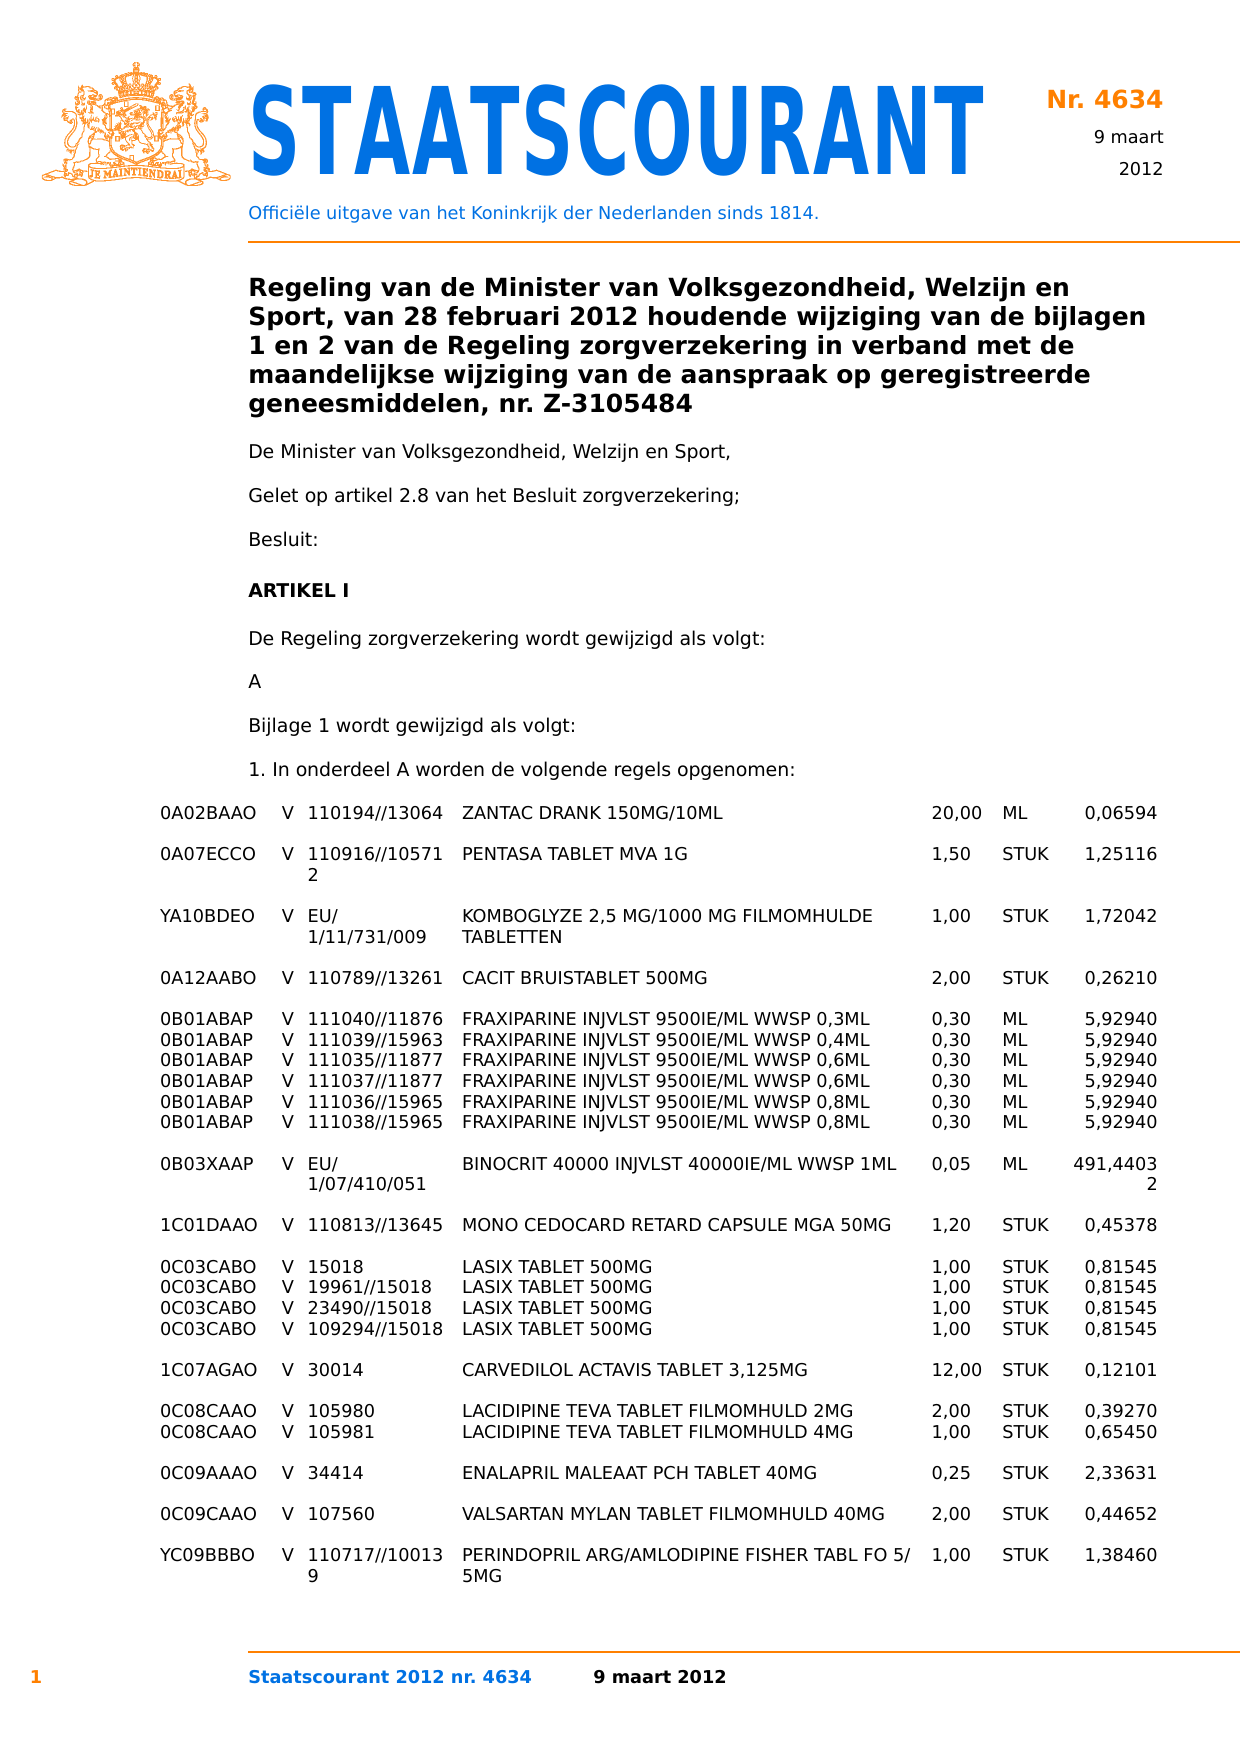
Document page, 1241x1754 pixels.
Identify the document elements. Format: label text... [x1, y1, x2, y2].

table_cell [925, 824, 996, 844]
table_cell 19961//15018 [301, 1277, 456, 1298]
table_header Nr. 4634 [998, 62, 1240, 121]
table_cell 0,05 [925, 1154, 996, 1195]
table_cell 0,39270 [1060, 1401, 1163, 1422]
subtitle ARTIKEL I [248, 580, 1163, 602]
table_cell [1060, 824, 1163, 844]
table_cell [925, 1380, 996, 1401]
table_cell 1,38460 [1060, 1545, 1163, 1587]
table_cell STUK [996, 1545, 1060, 1587]
table_cell 0,30 [925, 1030, 996, 1050]
table_cell [160, 885, 276, 906]
table_cell 1,00 [925, 906, 996, 947]
table_cell V [276, 1112, 301, 1133]
table_cell 5,92940 [1060, 1071, 1163, 1092]
table_cell [996, 1587, 1060, 1607]
table_cell LACIDIPINE TEVA TABLET FILMOMHULD 4MG [456, 1422, 925, 1442]
table_cell V [276, 1257, 301, 1277]
table_cell STUK [996, 906, 1060, 947]
table_cell 110717//100139 [301, 1545, 456, 1587]
table_cell V [276, 1154, 301, 1195]
table_cell V [276, 1050, 301, 1071]
table_cell [925, 1236, 996, 1257]
table_cell [925, 1587, 996, 1607]
table_header 0A02BAAO [160, 803, 276, 823]
table_cell STUK [996, 844, 1060, 885]
table_cell 0,26210 [1060, 968, 1163, 988]
table_cell 1,50 [925, 844, 996, 885]
table_cell V [276, 1030, 301, 1050]
table_cell [276, 1195, 301, 1215]
table_cell ML [996, 1112, 1060, 1133]
table_cell [925, 1525, 996, 1545]
table_cell V [276, 906, 301, 947]
table_cell STUK [996, 1319, 1060, 1339]
table_cell [160, 1484, 276, 1504]
table_cell [301, 1195, 456, 1215]
table_cell [1060, 1380, 1163, 1401]
table_cell 0C03CABO [160, 1319, 276, 1339]
table_cell FRAXIPARINE INJVLST 9500IE/ML WWSP 0,8ML [456, 1112, 925, 1133]
table_cell 5,92940 [1060, 1112, 1163, 1133]
table_cell [301, 947, 456, 968]
table_cell 34414 [301, 1463, 456, 1483]
table_cell [160, 1525, 276, 1545]
table_cell [456, 1133, 925, 1153]
table_cell V [276, 1009, 301, 1030]
table_cell STUK [996, 1257, 1060, 1277]
table_cell [1060, 1587, 1163, 1607]
table_cell 0,81545 [1060, 1257, 1163, 1277]
table_cell 9 maart [998, 121, 1240, 153]
table_cell [301, 1484, 456, 1504]
table_cell [1060, 1484, 1163, 1504]
table_cell [925, 1484, 996, 1504]
table_cell [301, 1133, 456, 1153]
table_cell FRAXIPARINE INJVLST 9500IE/ML WWSP 0,8ML [456, 1092, 925, 1112]
table_cell 111036//15965 [301, 1092, 456, 1112]
table_cell [996, 885, 1060, 906]
table_header STAATSCOURANT [248, 62, 998, 203]
table_cell [1060, 1133, 1163, 1153]
table_cell CARVEDILOL ACTAVIS TABLET 3,125MG [456, 1360, 925, 1380]
table_cell 2,00 [925, 968, 996, 988]
table_cell PENTASA TABLET MVA 1G [456, 844, 925, 885]
table_cell [1060, 1236, 1163, 1257]
table_cell V [276, 1504, 301, 1525]
table_cell [301, 1442, 456, 1463]
table_cell [276, 1484, 301, 1504]
table_cell [996, 1195, 1060, 1215]
table_cell BINOCRIT 40000 INJVLST 40000IE/ML WWSP 1ML [456, 1154, 925, 1195]
table_cell [456, 989, 925, 1009]
table_header ZANTAC DRANK 150MG/10ML [456, 803, 925, 823]
table_cell YC09BBBO [160, 1545, 276, 1587]
table_cell [456, 885, 925, 906]
table_cell [1060, 1442, 1163, 1463]
table_cell FRAXIPARINE INJVLST 9500IE/ML WWSP 0,6ML [456, 1050, 925, 1071]
subtitle Regeling van de Minister van Volksgezondheid, Welzijn en Sport, van 28 februari 2012 houdende wijziging van de bijlagen 1 en 2 van de Regeling zorgverzekering in verband met de maandelijkse wijziging van de aanspraak op geregistreerde geneesmiddelen, nr. Z-3105484 [248, 273, 1163, 419]
table_cell [301, 1525, 456, 1545]
table_cell 0,30 [925, 1092, 996, 1112]
table_cell 109294//15018 [301, 1319, 456, 1339]
table_cell ENALAPRIL MALEAAT PCH TABLET 40MG [456, 1463, 925, 1483]
table_cell ML [996, 1030, 1060, 1050]
table_cell [301, 1339, 456, 1360]
table_cell [996, 989, 1060, 1009]
table_cell [996, 1133, 1060, 1153]
table_cell 0C03CABO [160, 1277, 276, 1298]
text A [248, 671, 1163, 693]
table_cell 0,12101 [1060, 1360, 1163, 1380]
table_cell [996, 1236, 1060, 1257]
table_header 20,00 [925, 803, 996, 823]
table_cell [276, 1133, 301, 1153]
table_cell V [276, 1422, 301, 1442]
table_cell V [276, 1298, 301, 1318]
table_cell [160, 1339, 276, 1360]
table_cell [1060, 1195, 1163, 1215]
table_cell [160, 989, 276, 1009]
table_cell [1060, 1339, 1163, 1360]
table_cell ML [996, 1071, 1060, 1092]
text 1. In onderdeel A worden de volgende regels opgenomen: [248, 759, 1163, 781]
table_cell 0,30 [925, 1050, 996, 1071]
table_cell V [276, 1319, 301, 1339]
table_cell 0B01ABAP [160, 1030, 276, 1050]
table_cell 111037//11877 [301, 1071, 456, 1092]
table_cell [996, 1380, 1060, 1401]
table_cell [160, 1195, 276, 1215]
table_cell [996, 824, 1060, 844]
table_cell 23490//15018 [301, 1298, 456, 1318]
table_cell 111039//15963 [301, 1030, 456, 1050]
table_cell [456, 1236, 925, 1257]
table_cell [456, 1195, 925, 1215]
table_cell STUK [996, 968, 1060, 988]
table_cell 0,44652 [1060, 1504, 1163, 1525]
table_cell ML [996, 1050, 1060, 1071]
table_cell [276, 1236, 301, 1257]
table_cell 0C08CAAO [160, 1422, 276, 1442]
table_cell [301, 1380, 456, 1401]
table_cell 0,25 [925, 1463, 996, 1483]
picture [41, 62, 231, 186]
table_cell 0C09CAAO [160, 1504, 276, 1525]
table_cell LASIX TABLET 500MG [456, 1277, 925, 1298]
table_cell [925, 1195, 996, 1215]
table_cell [996, 1442, 1060, 1463]
table_cell 0B03XAAP [160, 1154, 276, 1195]
table_cell [276, 885, 301, 906]
table_cell [456, 947, 925, 968]
table_cell [1060, 885, 1163, 906]
table_cell LASIX TABLET 500MG [456, 1257, 925, 1277]
table_cell 1,00 [925, 1257, 996, 1277]
table_cell [925, 1339, 996, 1360]
table_cell [456, 1525, 925, 1545]
table_cell 1,25116 [1060, 844, 1163, 885]
table_cell [456, 1484, 925, 1504]
table_cell 1,00 [925, 1277, 996, 1298]
table_cell 110789//13261 [301, 968, 456, 988]
table_cell 0C03CABO [160, 1257, 276, 1277]
table_cell STUK [996, 1463, 1060, 1483]
table_cell [160, 1587, 276, 1607]
table_cell V [276, 1463, 301, 1483]
table_cell 0B01ABAP [160, 1050, 276, 1071]
text Gelet op artikel 2.8 van het Besluit zorgverzekering; [248, 484, 1163, 507]
table_cell 0B01ABAP [160, 1071, 276, 1092]
table_cell V [276, 1545, 301, 1587]
table_cell [456, 1339, 925, 1360]
table_cell [160, 1133, 276, 1153]
table_cell V [276, 1092, 301, 1112]
table_cell 1,00 [925, 1298, 996, 1318]
table_cell [996, 1525, 1060, 1545]
table_cell 0,81545 [1060, 1298, 1163, 1318]
table_cell [456, 1442, 925, 1463]
table_cell 0A07ECCO [160, 844, 276, 885]
table_cell V [276, 1401, 301, 1422]
table_cell [456, 1380, 925, 1401]
text Bijlage 1 wordt gewijzigd als volgt: [248, 715, 1163, 737]
table_cell FRAXIPARINE INJVLST 9500IE/ML WWSP 0,3ML [456, 1009, 925, 1030]
text Besluit: [248, 528, 1163, 550]
table_cell 1,00 [925, 1545, 996, 1587]
table_cell 0A12AABO [160, 968, 276, 988]
table_cell EU/1/11/731/009 [301, 906, 456, 947]
table_cell 2,00 [925, 1401, 996, 1422]
table_cell 0C09AAAO [160, 1463, 276, 1483]
table_cell ML [996, 1009, 1060, 1030]
table_cell STUK [996, 1401, 1060, 1422]
table_cell [301, 885, 456, 906]
table_cell 0C03CABO [160, 1298, 276, 1318]
table_cell [301, 989, 456, 1009]
table_cell [160, 824, 276, 844]
table_cell 0B01ABAP [160, 1092, 276, 1112]
table_cell STUK [996, 1360, 1060, 1380]
table_cell [160, 947, 276, 968]
table_cell 15018 [301, 1257, 456, 1277]
table_cell EU/1/07/410/051 [301, 1154, 456, 1195]
table_cell [276, 947, 301, 968]
table_cell 1,00 [925, 1422, 996, 1442]
table_cell [1060, 947, 1163, 968]
table_cell STUK [996, 1422, 1060, 1442]
table_cell 12,00 [925, 1360, 996, 1380]
table_cell 0,30 [925, 1071, 996, 1092]
table_cell VALSARTAN MYLAN TABLET FILMOMHULD 40MG [456, 1504, 925, 1525]
table_header 110194//13064 [301, 803, 456, 823]
table_cell 5,92940 [1060, 1050, 1163, 1071]
table_cell [301, 1236, 456, 1257]
table_header [25, 62, 248, 241]
table_cell 0,30 [925, 1009, 996, 1030]
table_cell [276, 989, 301, 1009]
table_cell 2,00 [925, 1504, 996, 1525]
table_cell V [276, 968, 301, 988]
table_cell 107560 [301, 1504, 456, 1525]
text De Regeling zorgverzekering wordt gewijzigd als volgt: [248, 627, 1163, 649]
table_cell 1,00 [925, 1319, 996, 1339]
table_cell [925, 1133, 996, 1153]
table_cell 0C08CAAO [160, 1401, 276, 1422]
table_cell 111038//15965 [301, 1112, 456, 1133]
table_cell [996, 1484, 1060, 1504]
table_cell [301, 1587, 456, 1607]
table_cell 105980 [301, 1401, 456, 1422]
table_cell LACIDIPINE TEVA TABLET FILMOMHULD 2MG [456, 1401, 925, 1422]
table_cell [160, 1236, 276, 1257]
table_cell [276, 1587, 301, 1607]
table_cell 111035//11877 [301, 1050, 456, 1071]
table_cell [276, 824, 301, 844]
table_cell STUK [996, 1277, 1060, 1298]
table_cell V [276, 844, 301, 885]
table_cell LASIX TABLET 500MG [456, 1319, 925, 1339]
table_cell 0,45378 [1060, 1215, 1163, 1236]
table_cell MONO CEDOCARD RETARD CAPSULE MGA 50MG [456, 1215, 925, 1236]
table_cell ML [996, 1092, 1060, 1112]
table_cell STUK [996, 1298, 1060, 1318]
table_cell 5,92940 [1060, 1009, 1163, 1030]
table_cell 0B01ABAP [160, 1112, 276, 1133]
table_cell ML [996, 1154, 1060, 1195]
table_cell 0,81545 [1060, 1277, 1163, 1298]
table_cell 5,92940 [1060, 1092, 1163, 1112]
table_cell [1060, 1525, 1163, 1545]
table_cell 1C01DAAO [160, 1215, 276, 1236]
table_cell [925, 1442, 996, 1463]
table_cell 30014 [301, 1360, 456, 1380]
table_cell 0,30 [925, 1112, 996, 1133]
table_cell PERINDOPRIL ARG/AMLODIPINE FISHER TABL FO 5/ 5MG [456, 1545, 925, 1587]
table_cell 2,33631 [1060, 1463, 1163, 1483]
table_cell [925, 885, 996, 906]
table_cell [996, 1339, 1060, 1360]
table_cell [996, 947, 1060, 968]
table_cell STUK [996, 1215, 1060, 1236]
table_cell 1,72042 [1060, 906, 1163, 947]
table_cell FRAXIPARINE INJVLST 9500IE/ML WWSP 0,4ML [456, 1030, 925, 1050]
table_cell Officiële uitgave van het Koninkrijk der Nederlanden sinds 1814. [248, 203, 1240, 241]
table_cell [925, 947, 996, 968]
table_cell V [276, 1215, 301, 1236]
table_cell [276, 1442, 301, 1463]
table_cell STUK [996, 1504, 1060, 1525]
table_cell 491,44032 [1060, 1154, 1163, 1195]
table_cell [1060, 989, 1163, 1009]
table_cell CACIT BRUISTABLET 500MG [456, 968, 925, 988]
table_cell V [276, 1277, 301, 1298]
table_cell 110916//105712 [301, 844, 456, 885]
table_cell LASIX TABLET 500MG [456, 1298, 925, 1318]
table_cell [456, 1587, 925, 1607]
table_cell V [276, 1071, 301, 1092]
table_cell V [276, 1360, 301, 1380]
table_cell YA10BDEO [160, 906, 276, 947]
text De Minister van Volksgezondheid, Welzijn en Sport, [248, 441, 1163, 463]
table_cell 105981 [301, 1422, 456, 1442]
table_cell 0,65450 [1060, 1422, 1163, 1442]
table_cell FRAXIPARINE INJVLST 9500IE/ML WWSP 0,6ML [456, 1071, 925, 1092]
table_cell 0B01ABAP [160, 1009, 276, 1030]
table_cell [456, 824, 925, 844]
table_header ML [996, 803, 1060, 823]
table_cell KOMBOGLYZE 2,5 MG/1000 MG FILMOMHULDE TABLETTEN [456, 906, 925, 947]
table_cell [276, 1380, 301, 1401]
table_cell 1,20 [925, 1215, 996, 1236]
table_cell 111040//11876 [301, 1009, 456, 1030]
table_header V [276, 803, 301, 823]
table_cell 110813//13645 [301, 1215, 456, 1236]
table_cell [160, 1380, 276, 1401]
table_cell 2012 [998, 153, 1240, 203]
table_cell [160, 1442, 276, 1463]
table_header 0,06594 [1060, 803, 1163, 823]
table_cell [276, 1525, 301, 1545]
table_cell [301, 824, 456, 844]
table_cell [276, 1339, 301, 1360]
table_cell 1C07AGAO [160, 1360, 276, 1380]
table_cell 0,81545 [1060, 1319, 1163, 1339]
table_cell [925, 989, 996, 1009]
table_cell 5,92940 [1060, 1030, 1163, 1050]
